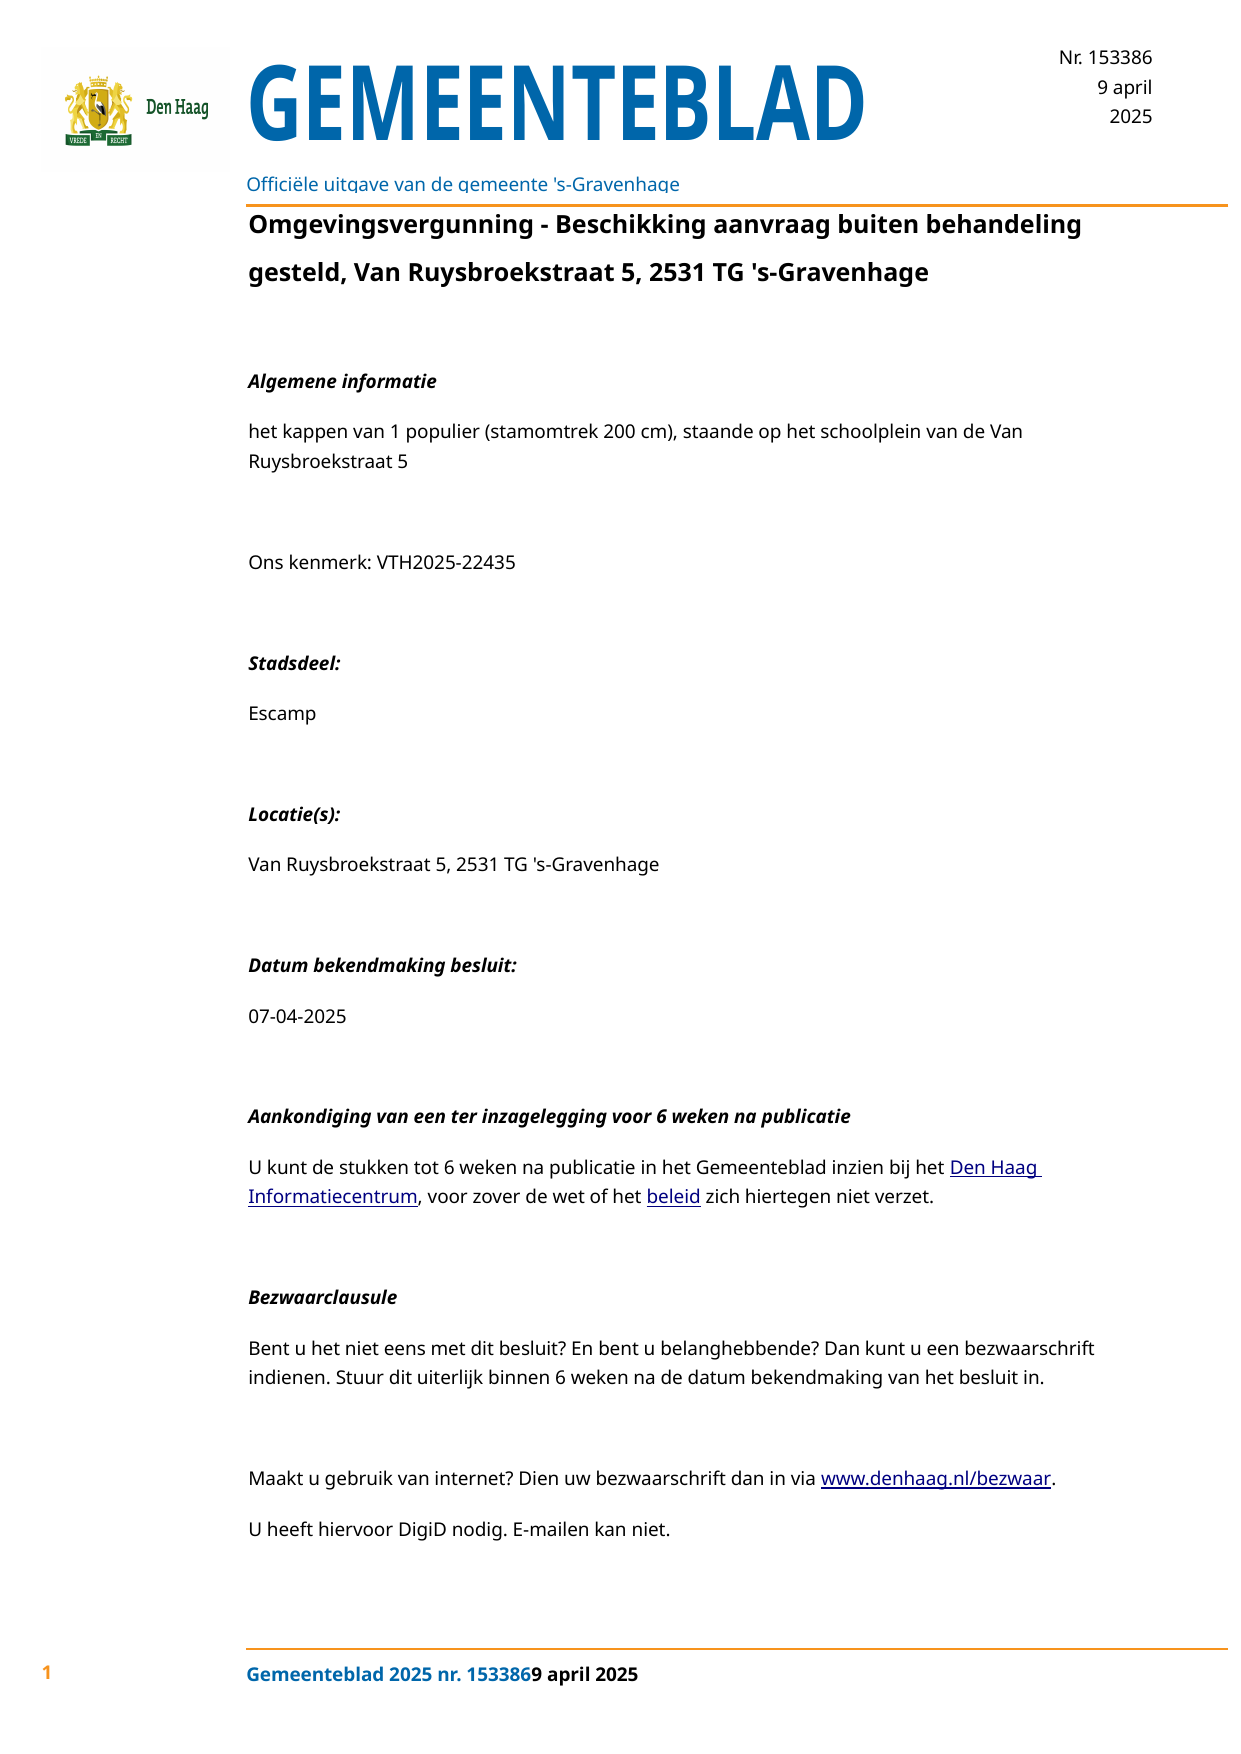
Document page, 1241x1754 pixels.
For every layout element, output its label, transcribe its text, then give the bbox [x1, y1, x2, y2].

text Ons kenmerk: VTH2025-22435 [248, 549, 1152, 575]
text Omgevingsvergunning - Beschikking aanvraag buiten behandeling gesteld, Van Ruysbroekstraat 5, 2531 TG 's-Gravenhage [248, 207, 1152, 288]
text Bezwaarclausule [248, 1284, 1152, 1310]
picture [41, 47, 231, 172]
text Stadsdeel: [248, 650, 1152, 676]
text U kunt de stukken tot 6 weken na publicatie in het Gemeenteblad inzien bij het Den Haag Informatiecentrum, voor zover de wet of het beleid zich hiertegen niet verzet. [248, 1154, 1152, 1209]
text Van Ruysbroekstraat 5, 2531 TG 's-Gravenhage [248, 852, 1152, 877]
text het kappen van 1 populier (stamomtrek 200 cm), staande op het schoolplein van de Van Ruysbroekstraat 5 [248, 419, 1152, 474]
text Algemene informatie [248, 368, 1152, 394]
text Bent u het niet eens met dit besluit? En bent u belanghebbende? Dan kunt u een bezwaarschrift indienen. Stuur dit uiterlijk binnen 6 weken na de datum bekendmaking van het besluit in. [248, 1335, 1152, 1390]
text Maakt u gebruik van internet? Dien uw bezwaarschrift dan in via www.denhaag.nl/bezwaar. [248, 1465, 1152, 1491]
text Datum bekendmaking besluit: [248, 952, 1152, 978]
text Locatie(s): [248, 801, 1152, 827]
text 07-04-2025 [248, 1003, 1152, 1029]
text U heeft hiervoor DigiD nodig. E-mailen kan niet. [248, 1516, 1152, 1542]
text Escamp [248, 700, 1152, 726]
text Aankondiging van een ter inzagelegging voor 6 weken na publicatie [248, 1104, 1152, 1129]
